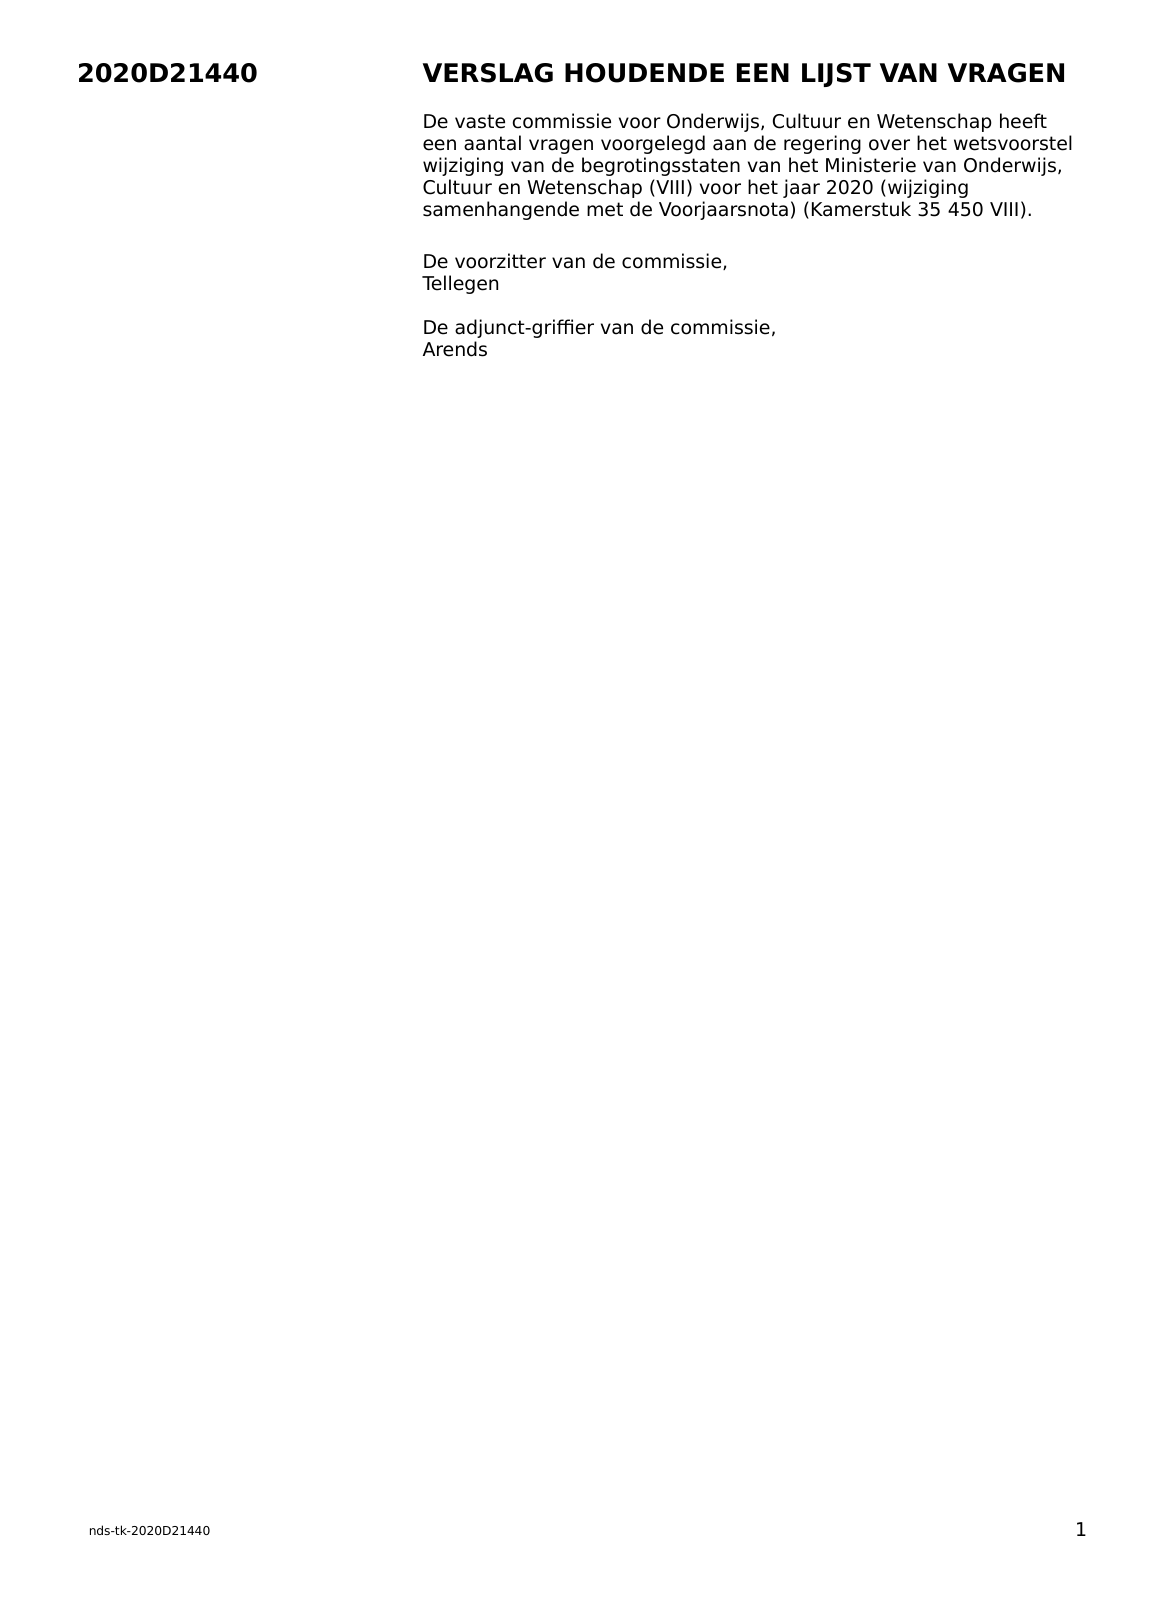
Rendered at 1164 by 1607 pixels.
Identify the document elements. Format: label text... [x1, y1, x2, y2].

text De vaste commissie voor Onderwijs, Cultuur en Wetenschap heeft een aantal vragen voorgelegd aan de regering over het wetsvoorstel wijziging van de begrotingsstaten van het Ministerie van Onderwijs, Cultuur en Wetenschap (VIII) voor het jaar 2020 (wijziging samenhangende met de Voorjaarsnota) (Kamerstuk 35 450 VIII). [422, 111, 1087, 221]
text De voorzitter van de commissie, Tellegen [422, 251, 1087, 295]
text nds-tk-2020D21440 [88, 1524, 323, 1538]
text De adjunct-griffier van de commissie, Arends [422, 317, 1087, 361]
text 2020D21440 VERSLAG HOUDENDE EEN LIJST VAN VRAGEN [77, 59, 1087, 89]
